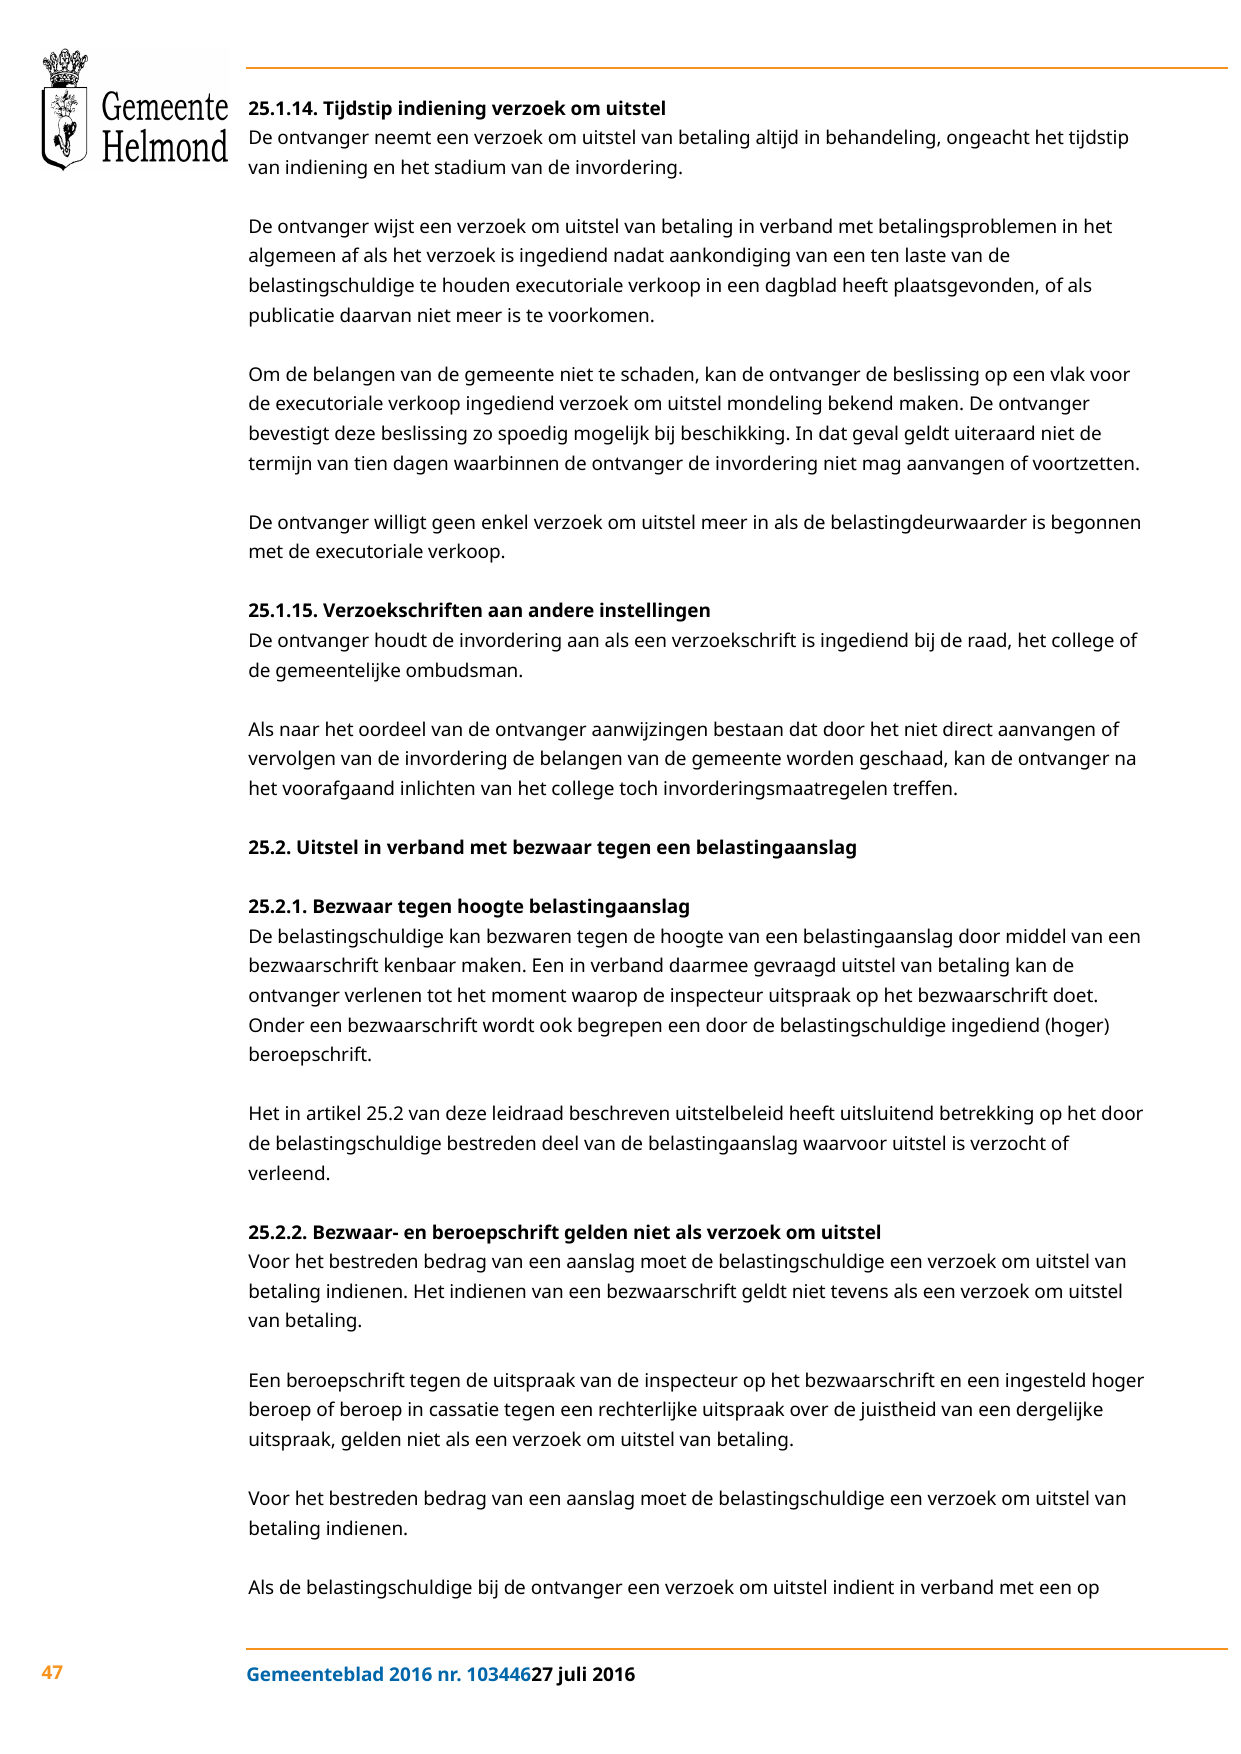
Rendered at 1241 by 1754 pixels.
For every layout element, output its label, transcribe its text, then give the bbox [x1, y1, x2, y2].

text De ontvanger wijst een verzoek om uitstel van betaling in verband met betalingsproblemen in het algemeen af als het verzoek is ingediend nadat aankondiging van een ten laste van de belastingschuldige te houden executoriale verkoop in een dagblad heeft plaatsgevonden, of als publicatie daarvan niet meer is te voorkomen. [248, 213, 1152, 328]
text De ontvanger willigt geen enkel verzoek om uitstel meer in als de belastingdeurwaarder is begonnen met de executoriale verkoop. [248, 509, 1152, 564]
text De ontvanger neemt een verzoek om uitstel van betaling altijd in behandeling, ongeacht het tijdstip van indiening en het stadium van de invordering. [248, 124, 1152, 180]
text De ontvanger houdt de invordering aan als een verzoekschrift is ingediend bij de raad, het college of de gemeentelijke ombudsman. [248, 627, 1152, 683]
text De belastingschuldige kan bezwaren tegen de hoogte van een belastingaanslag door middel van een bezwaarschrift kenbaar maken. Een in verband daarmee gevraagd uitstel van betaling kan de ontvanger verlenen tot het moment waarop de inspecteur uitspraak op het bezwaarschrift doet. Onder een bezwaarschrift wordt ook begrepen een door de belastingschuldige ingediend (hoger) beroepschrift. [248, 923, 1152, 1067]
text Voor het bestreden bedrag van een aanslag moet de belastingschuldige een verzoek om uitstel van betaling indienen. Het indienen van een bezwaarschrift geldt niet tevens als een verzoek om uitstel van betaling. [248, 1248, 1152, 1333]
text Als naar het oordeel van de ontvanger aanwijzingen bestaan dat door het niet direct aanvangen of vervolgen van de invordering de belangen van de gemeente worden geschaad, kan de ontvanger na het voorafgaand inlichten van het college toch invorderingsmaatregelen treffen. [248, 716, 1152, 801]
text 25.2. Uitstel in verband met bezwaar tegen een belastingaanslag [248, 834, 1152, 860]
text Een beroepschrift tegen de uitspraak van de inspecteur op het bezwaarschrift en een ingesteld hoger beroep of beroep in cassatie tegen een rechterlijke uitspraak over de juistheid van een dergelijke uitspraak, gelden niet als een verzoek om uitstel van betaling. [248, 1367, 1152, 1452]
text Om de belangen van de gemeente niet te schaden, kan de ontvanger de beslissing op een vlak voor de executoriale verkoop ingediend verzoek om uitstel mondeling bekend maken. De ontvanger bevestigt deze beslissing zo spoedig mogelijk bij beschikking. In dat geval geldt uiteraard niet de termijn van tien dagen waarbinnen de ontvanger de invordering niet mag aanvangen of voortzetten. [248, 361, 1152, 476]
text 25.1.15. Verzoekschriften aan andere instellingen [248, 598, 1152, 623]
text 25.2.2. Bezwaar- en beroepschrift gelden niet als verzoek om uitstel [248, 1219, 1152, 1245]
text 25.1.14. Tijdstip indiening verzoek om uitstel [248, 95, 1152, 121]
text Voor het bestreden bedrag van een aanslag moet de belastingschuldige een verzoek om uitstel van betaling indienen. [248, 1485, 1152, 1541]
picture [41, 47, 231, 172]
text 25.2.1. Bezwaar tegen hoogte belastingaanslag [248, 893, 1152, 919]
text Het in artikel 25.2 van deze leidraad beschreven uitstelbeleid heeft uitsluitend betrekking op het door de belastingschuldige bestreden deel van de belastingaanslag waarvoor uitstel is verzocht of verleend. [248, 1101, 1152, 1186]
text Als de belastingschuldige bij de ontvanger een verzoek om uitstel indient in verband met een op [248, 1574, 1152, 1600]
